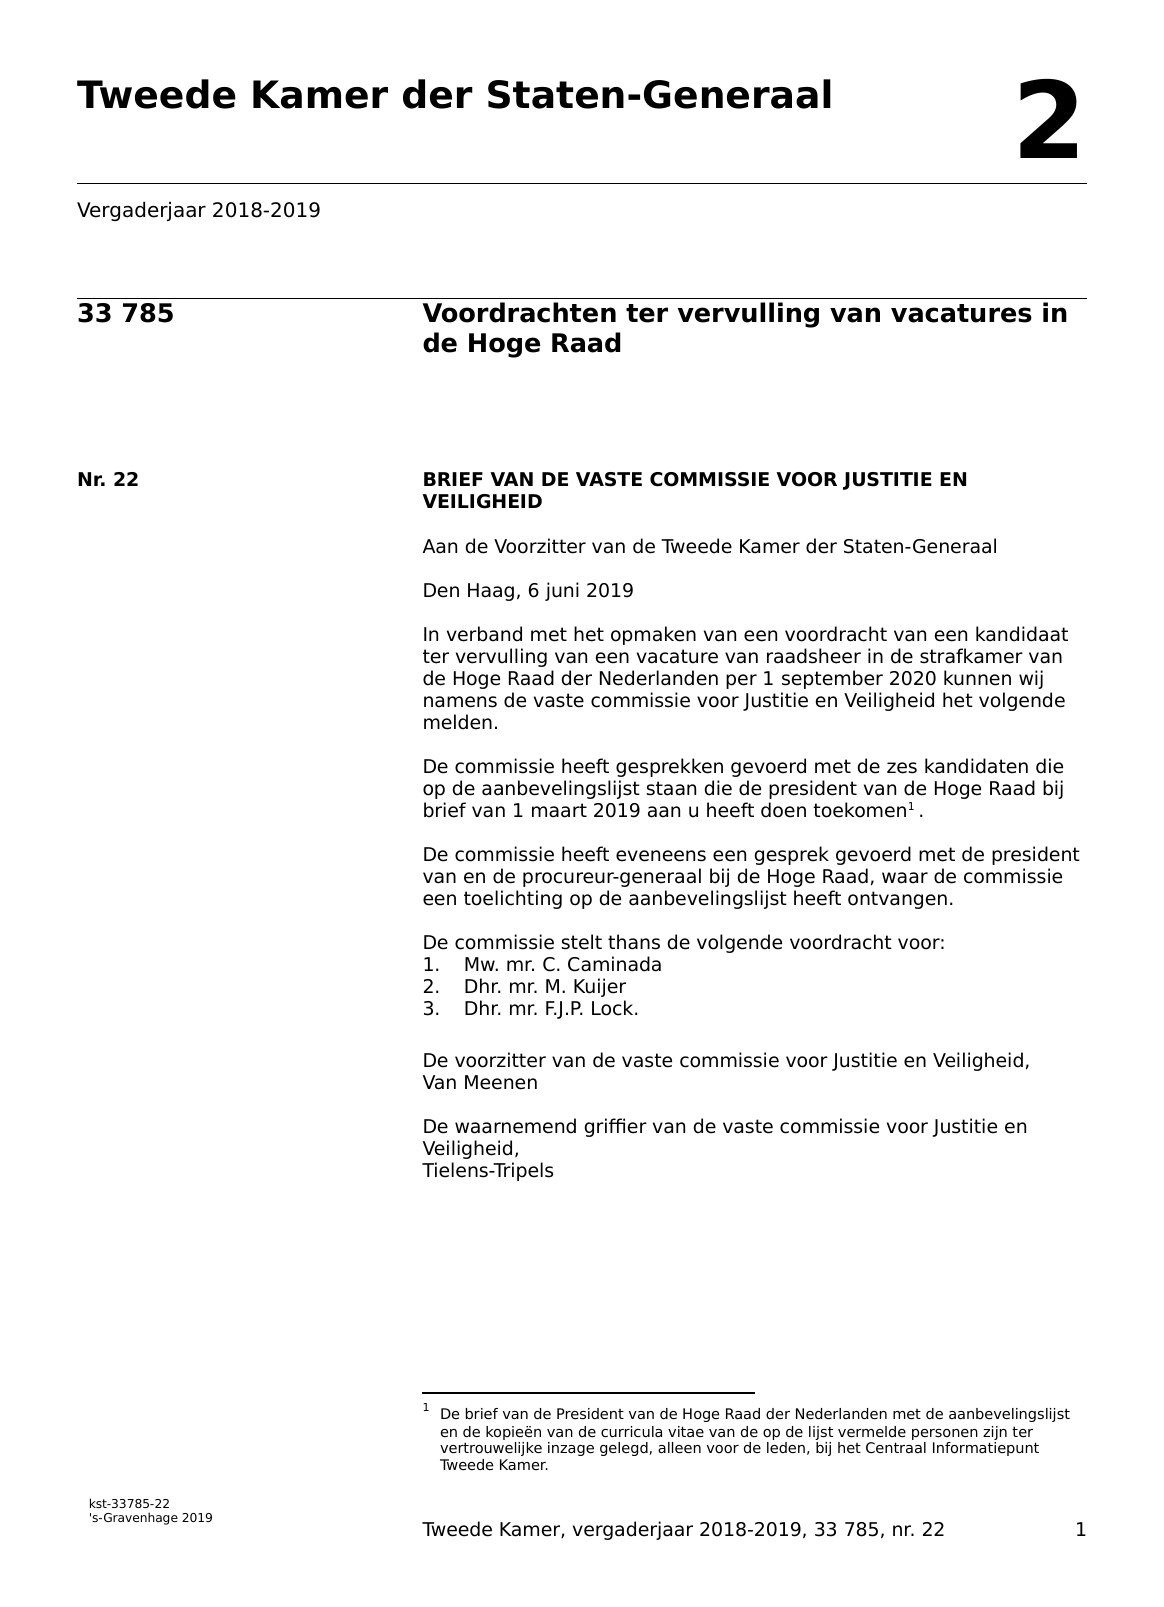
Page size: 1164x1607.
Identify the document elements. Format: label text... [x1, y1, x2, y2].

text De voorzitter van de vaste commissie voor Justitie en Veiligheid, Van Meenen [422, 1050, 1087, 1094]
table_cell Vergaderjaar 2018-2019 [77, 184, 1087, 298]
text Aan de Voorzitter van de Tweede Kamer der Staten-Generaal [422, 536, 1087, 557]
text In verband met het opmaken van een voordracht van een kandidaat ter vervulling van een vacature van raadsheer in de strafkamer van de Hoge Raad der Nederlanden per 1 september 2020 kunnen wij namens de vaste commissie voor Justitie en Veiligheid het volgende melden. [422, 624, 1087, 734]
text De waarnemend griffier van de vaste commissie voor Justitie en Veiligheid, Tielens-Tripels [422, 1116, 1087, 1182]
text De brief van de President van de Hoge Raad der Nederlanden met de aanbevelingslijst en de kopieën van de curricula vitae van de op de lijst vermelde personen zijn ter vertrouwelijke inzage gelegd, alleen voor de leden, bij het Centraal Informatiepunt Tweede Kamer. [422, 1402, 1087, 1474]
table_header Tweede Kamer der Staten-Generaal [77, 59, 886, 183]
text De commissie heeft gesprekken gevoerd met de zes kandidaten die op de aanbevelingslijst staan die de president van de Hoge Raad bij brief van 1 maart 2019 aan u heeft doen toekomen. [422, 756, 1087, 822]
text De commissie stelt thans de volgende voordracht voor: [422, 932, 1087, 954]
text kst-33785-22 [88, 1497, 323, 1511]
subtitle 33 785 Voordrachten ter vervulling van vacatures in de Hoge Raad [77, 299, 1087, 358]
text 2. Dhr. mr. M. Kuijer [422, 976, 1087, 998]
subtitle Nr. 22 BRIEF VAN DE VASTE COMMISSIE VOOR JUSTITIE EN VEILIGHEID [77, 469, 1087, 513]
text 's-Gravenhage 2019 [88, 1511, 323, 1525]
text 3. Dhr. mr. F.J.P. Lock. [422, 998, 1087, 1020]
table_header 2 [886, 59, 1087, 183]
text Den Haag, 6 juni 2019 [422, 580, 1087, 602]
text 1. Mw. mr. C. Caminada [422, 954, 1087, 976]
text De commissie heeft eveneens een gesprek gevoerd met de president van en de procureur-generaal bij de Hoge Raad, waar de commissie een toelichting op de aanbevelingslijst heeft ontvangen. [422, 844, 1087, 910]
